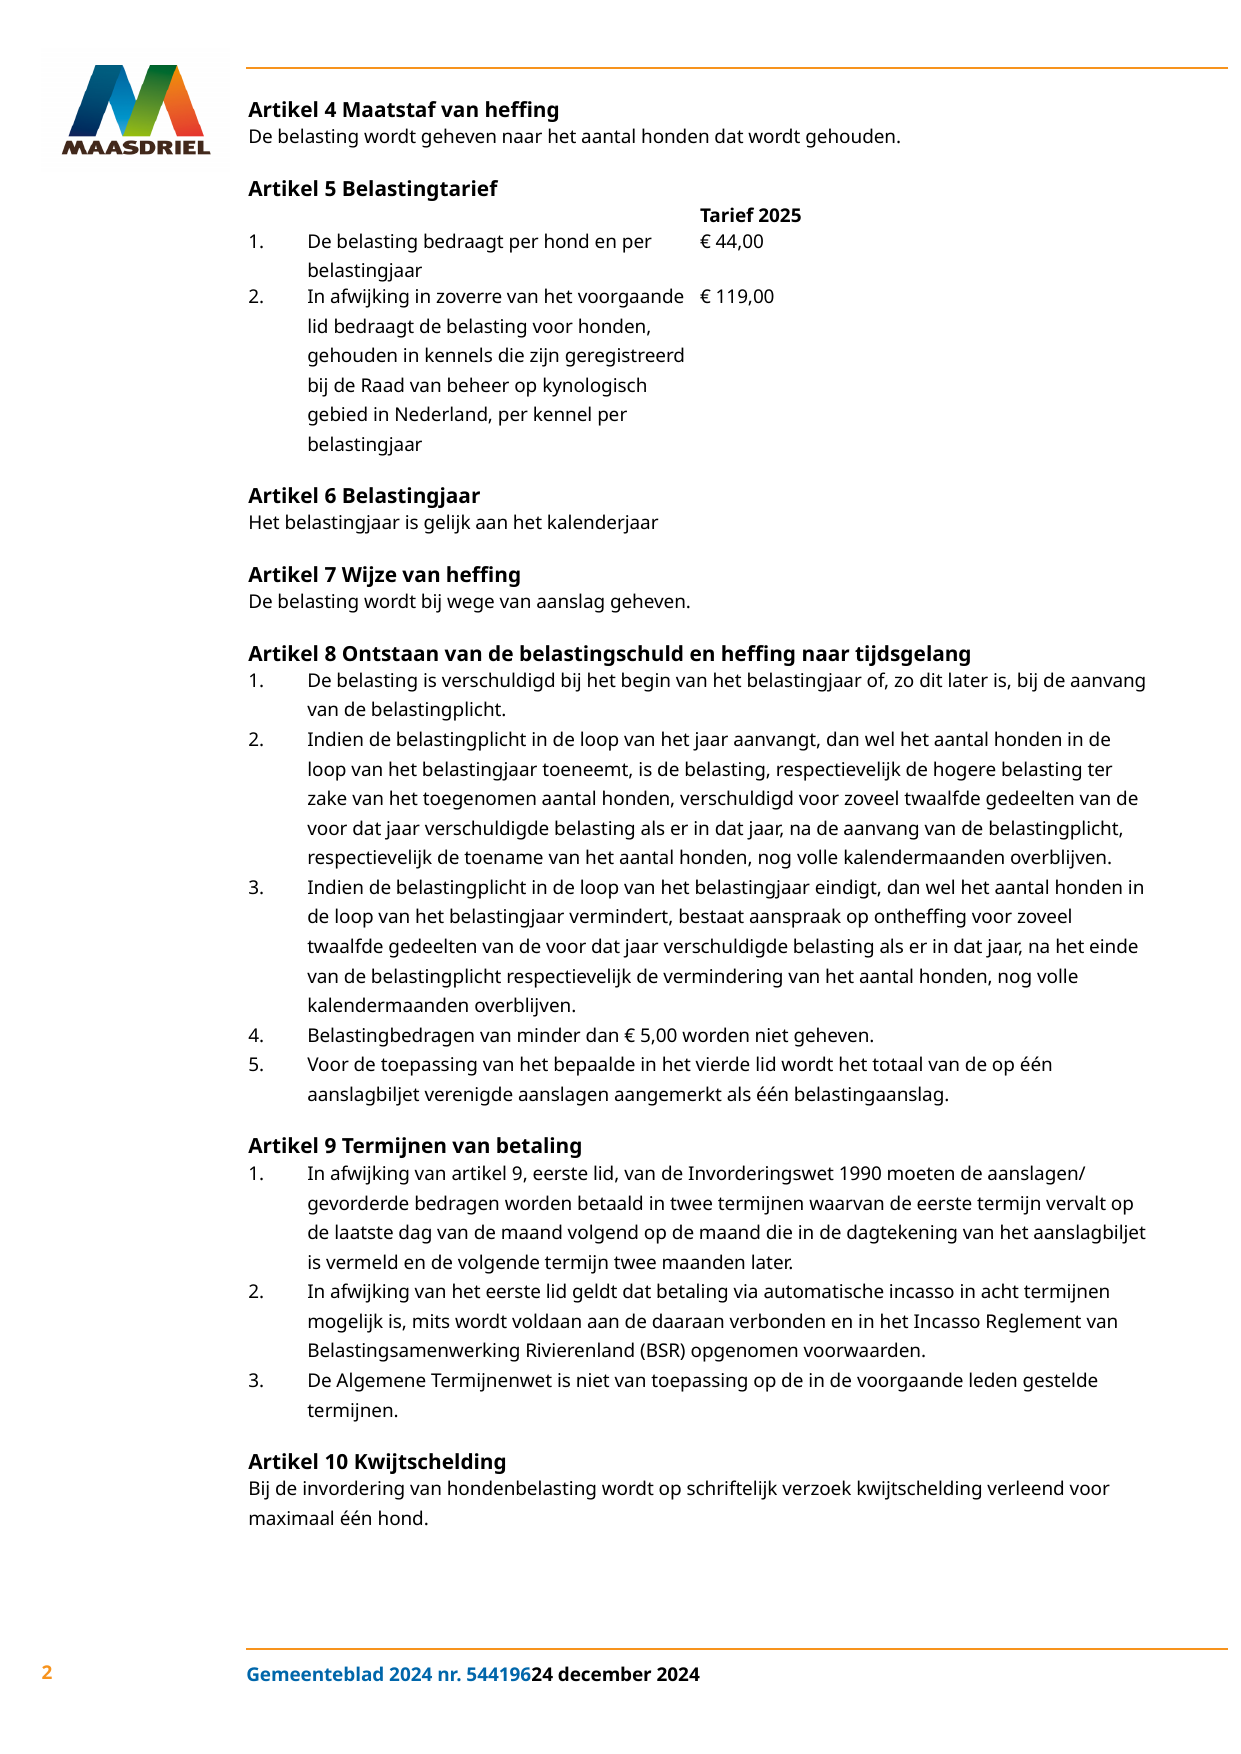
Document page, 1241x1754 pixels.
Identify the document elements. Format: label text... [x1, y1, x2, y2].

list In afwijking van artikel 9, eerste lid, van de Invorderingswet 1990 moeten de aanslagen/ gevorderde bedragen worden betaald in twee termijnen waarvan de eerste termijn vervalt op de laatste dag van de maand volgend op de maand die in de dagtekening van het aanslagbiljet is vermeld en de volgende termijn twee maanden later. [248, 1160, 1152, 1274]
text De belasting wordt geheven naar het aantal honden dat wordt gehouden. [248, 123, 1152, 149]
list Belastingbedragen van minder dan € 5,00 worden niet geheven. [248, 1022, 1152, 1048]
text Het belastingjaar is gelijk aan het kalenderjaar [248, 509, 1152, 535]
text Artikel 8 Ontstaan van de belastingschuld en heffing naar tijdsgelang [248, 639, 1152, 667]
list Indien de belastingplicht in de loop van het jaar aanvangt, dan wel het aantal honden in de loop van het belastingjaar toeneemt, is de belasting, respectievelijk de hogere belasting ter zake van het toegenomen aantal honden, verschuldigd voor zoveel twaalfde gedeelten van de voor dat jaar verschuldigde belasting als er in dat jaar, na de aanvang van de belastingplicht, respectievelijk de toename van het aantal honden, nog volle kalendermaanden overblijven. [248, 726, 1152, 870]
text Bij de invordering van hondenbelasting wordt op schriftelijk verzoek kwijtschelding verleend voor maximaal één hond. [248, 1476, 1152, 1531]
text Artikel 4 Maatstaf van heffing [248, 95, 1152, 123]
table_cell € 44,00 [700, 228, 1152, 283]
text Artikel 10 Kwijtschelding [248, 1447, 1152, 1476]
table_cell € 119,00 [700, 283, 1152, 457]
picture [41, 47, 231, 172]
text Artikel 6 Belastingjaar [248, 481, 1152, 509]
text Artikel 5 Belastingtarief [248, 174, 1152, 202]
table_cell In afwijking in zoverre van het voorgaande lid bedraagt de belasting voor honden, gehouden in kennels die zijn geregistreerd bij de Raad van beheer op kynologisch gebied in Nederland, per kennel per belastingjaar [248, 283, 700, 457]
table_header Tarief 2025 [700, 202, 1152, 228]
list De Algemene Termijnenwet is niet van toepassing op de in de voorgaande leden gestelde termijnen. [248, 1367, 1152, 1422]
list De belasting is verschuldigd bij het begin van het belastingjaar of, zo dit later is, bij de aanvang van de belastingplicht. [248, 667, 1152, 722]
list In afwijking van het eerste lid geldt dat betaling via automatische incasso in acht termijnen mogelijk is, mits wordt voldaan aan de daaraan verbonden en in het Incasso Reglement van Belastingsamenwerking Rivierenland (BSR) opgenomen voorwaarden. [248, 1278, 1152, 1363]
list Indien de belastingplicht in de loop van het belastingjaar eindigt, dan wel het aantal honden in de loop van het belastingjaar vermindert, bestaat aanspraak op ontheffing voor zoveel twaalfde gedeelten van de voor dat jaar verschuldigde belasting als er in dat jaar, na het einde van de belastingplicht respectievelijk de vermindering van het aantal honden, nog volle kalendermaanden overblijven. [248, 874, 1152, 1018]
table_cell De belasting bedraagt per hond en per belastingjaar [248, 228, 700, 283]
text Artikel 9 Termijnen van betaling [248, 1132, 1152, 1160]
table_header [248, 202, 700, 228]
text Artikel 7 Wijze van heffing [248, 560, 1152, 588]
list Voor de toepassing van het bepaalde in het vierde lid wordt het totaal van de op één aanslagbiljet verenigde aanslagen aangemerkt als één belastingaanslag. [248, 1052, 1152, 1107]
text De belasting wordt bij wege van aanslag geheven. [248, 588, 1152, 614]
